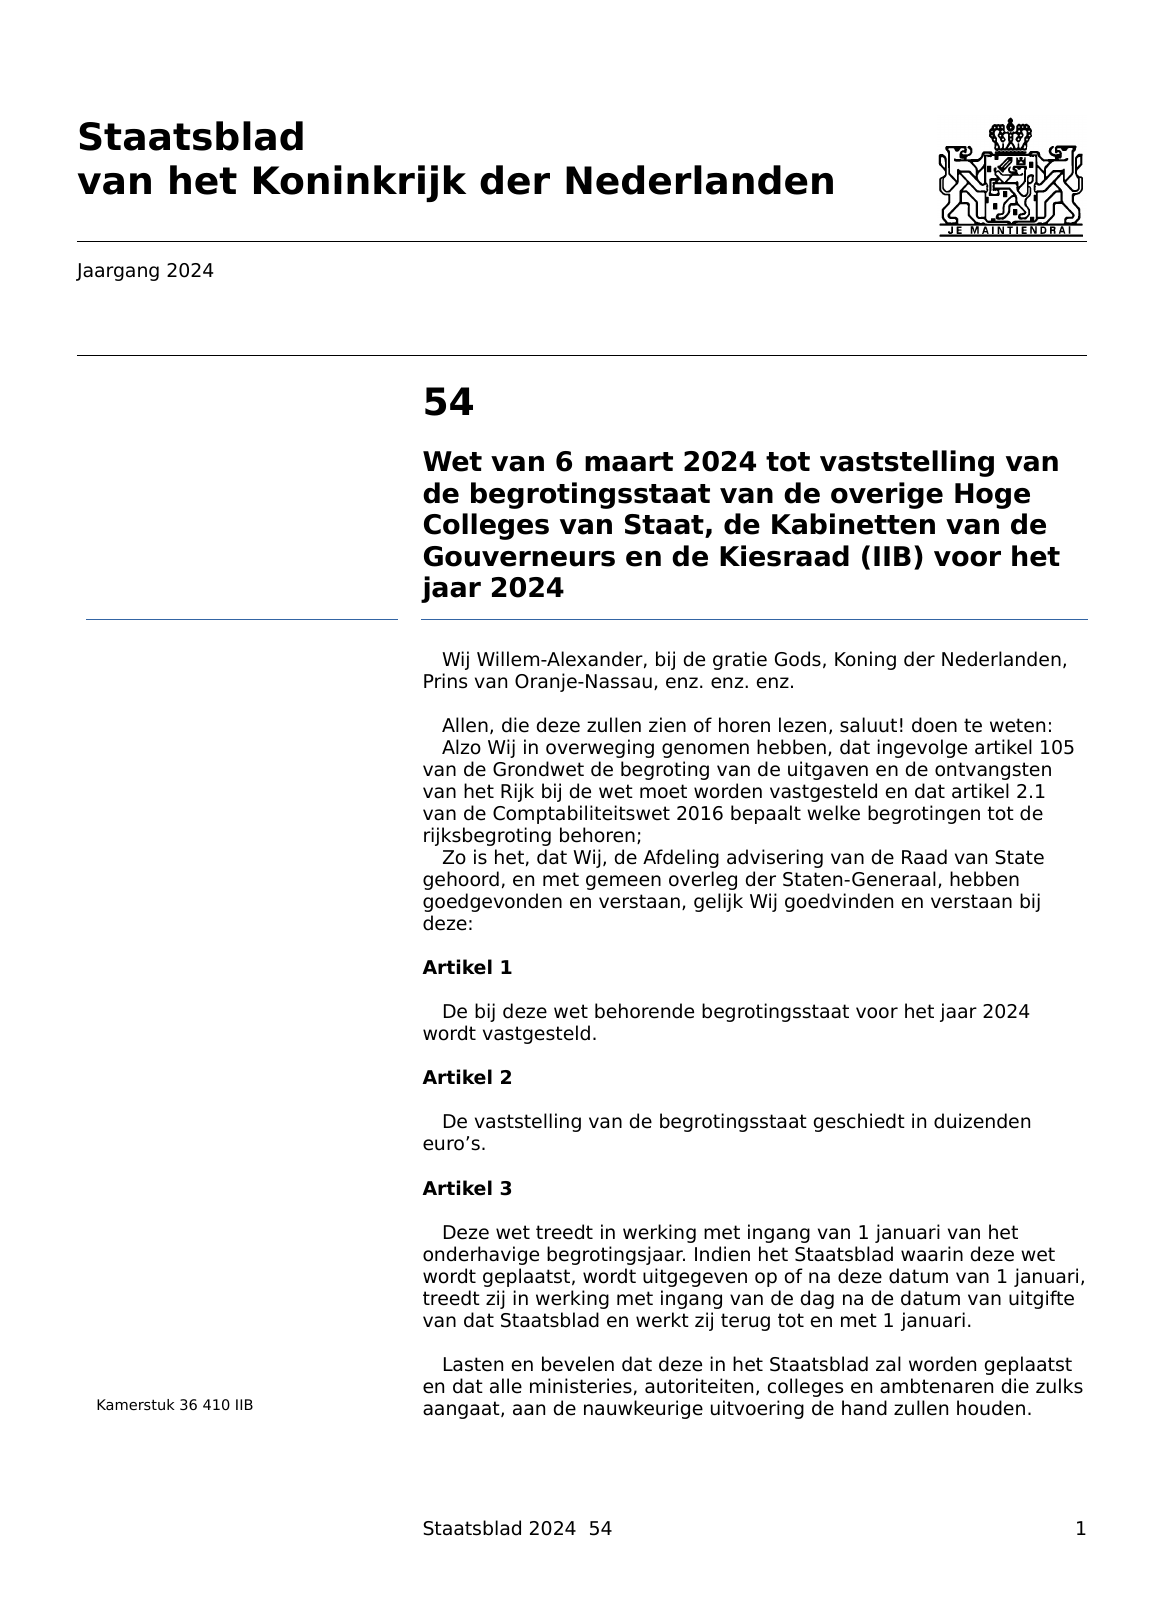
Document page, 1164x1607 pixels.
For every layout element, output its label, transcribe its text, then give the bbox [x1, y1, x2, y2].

subtitle Artikel 2 [422, 1067, 1087, 1089]
subtitle 54 [422, 381, 1087, 424]
text Kamerstuk 36 410 IIB [77, 1397, 396, 1414]
table_header Staatsblad van het Koninkrijk der Nederlanden [77, 100, 886, 241]
subtitle Artikel 3 [422, 1177, 1087, 1199]
picture [936, 115, 1087, 240]
text De vaststelling van de begrotingsstaat geschiedt in duizenden euro’s. [422, 1111, 1087, 1155]
text Zo is het, dat Wij, de Afdeling advisering van de Raad van State gehoord, en met gemeen overleg der Staten-Generaal, hebben goedgevonden en verstaan, gelijk Wij goedvinden en verstaan bij deze: [422, 847, 1087, 935]
table_header [886, 100, 1087, 241]
text Wet van 6 maart 2024 tot vaststelling van de begrotingsstaat van de overige Hoge Colleges van Staat, de Kabinetten van de Gouverneurs en de Kiesraad (IIB) voor het jaar 2024 [422, 447, 1087, 604]
text Wij Willem-Alexander, bij de gratie Gods, Koning der Nederlanden, Prins van Oranje-Nassau, enz. enz. enz. [422, 649, 1087, 693]
subtitle Artikel 1 [422, 957, 1087, 979]
text Lasten en bevelen dat deze in het Staatsblad zal worden geplaatst en dat alle ministeries, autoriteiten, colleges en ambtenaren die zulks aangaat, aan de nauwkeurige uitvoering de hand zullen houden. [422, 1354, 1087, 1420]
text Deze wet treedt in werking met ingang van 1 januari van het onderhavige begrotingsjaar. Indien het Staatsblad waarin deze wet wordt geplaatst, wordt uitgegeven op of na deze datum van 1 januari, treedt zij in werking met ingang van de dag na de datum van uitgifte van dat Staatsblad en werkt zij terug tot en met 1 januari. [422, 1222, 1087, 1332]
text Alzo Wij in overweging genomen hebben, dat ingevolge artikel 105 van de Grondwet de begroting van de uitgaven en de ontvangsten van het Rijk bij de wet moet worden vastgesteld en dat artikel 2.1 van de Comptabiliteitswet 2016 bepaalt welke begrotingen tot de rijksbegroting behoren; [422, 737, 1087, 847]
text De bij deze wet behorende begrotingsstaat voor het jaar 2024 wordt vastgesteld. [422, 1001, 1087, 1045]
table_cell Jaargang 2024 [77, 242, 1087, 355]
text Allen, die deze zullen zien of horen lezen, saluut! doen te weten: [422, 715, 1087, 737]
